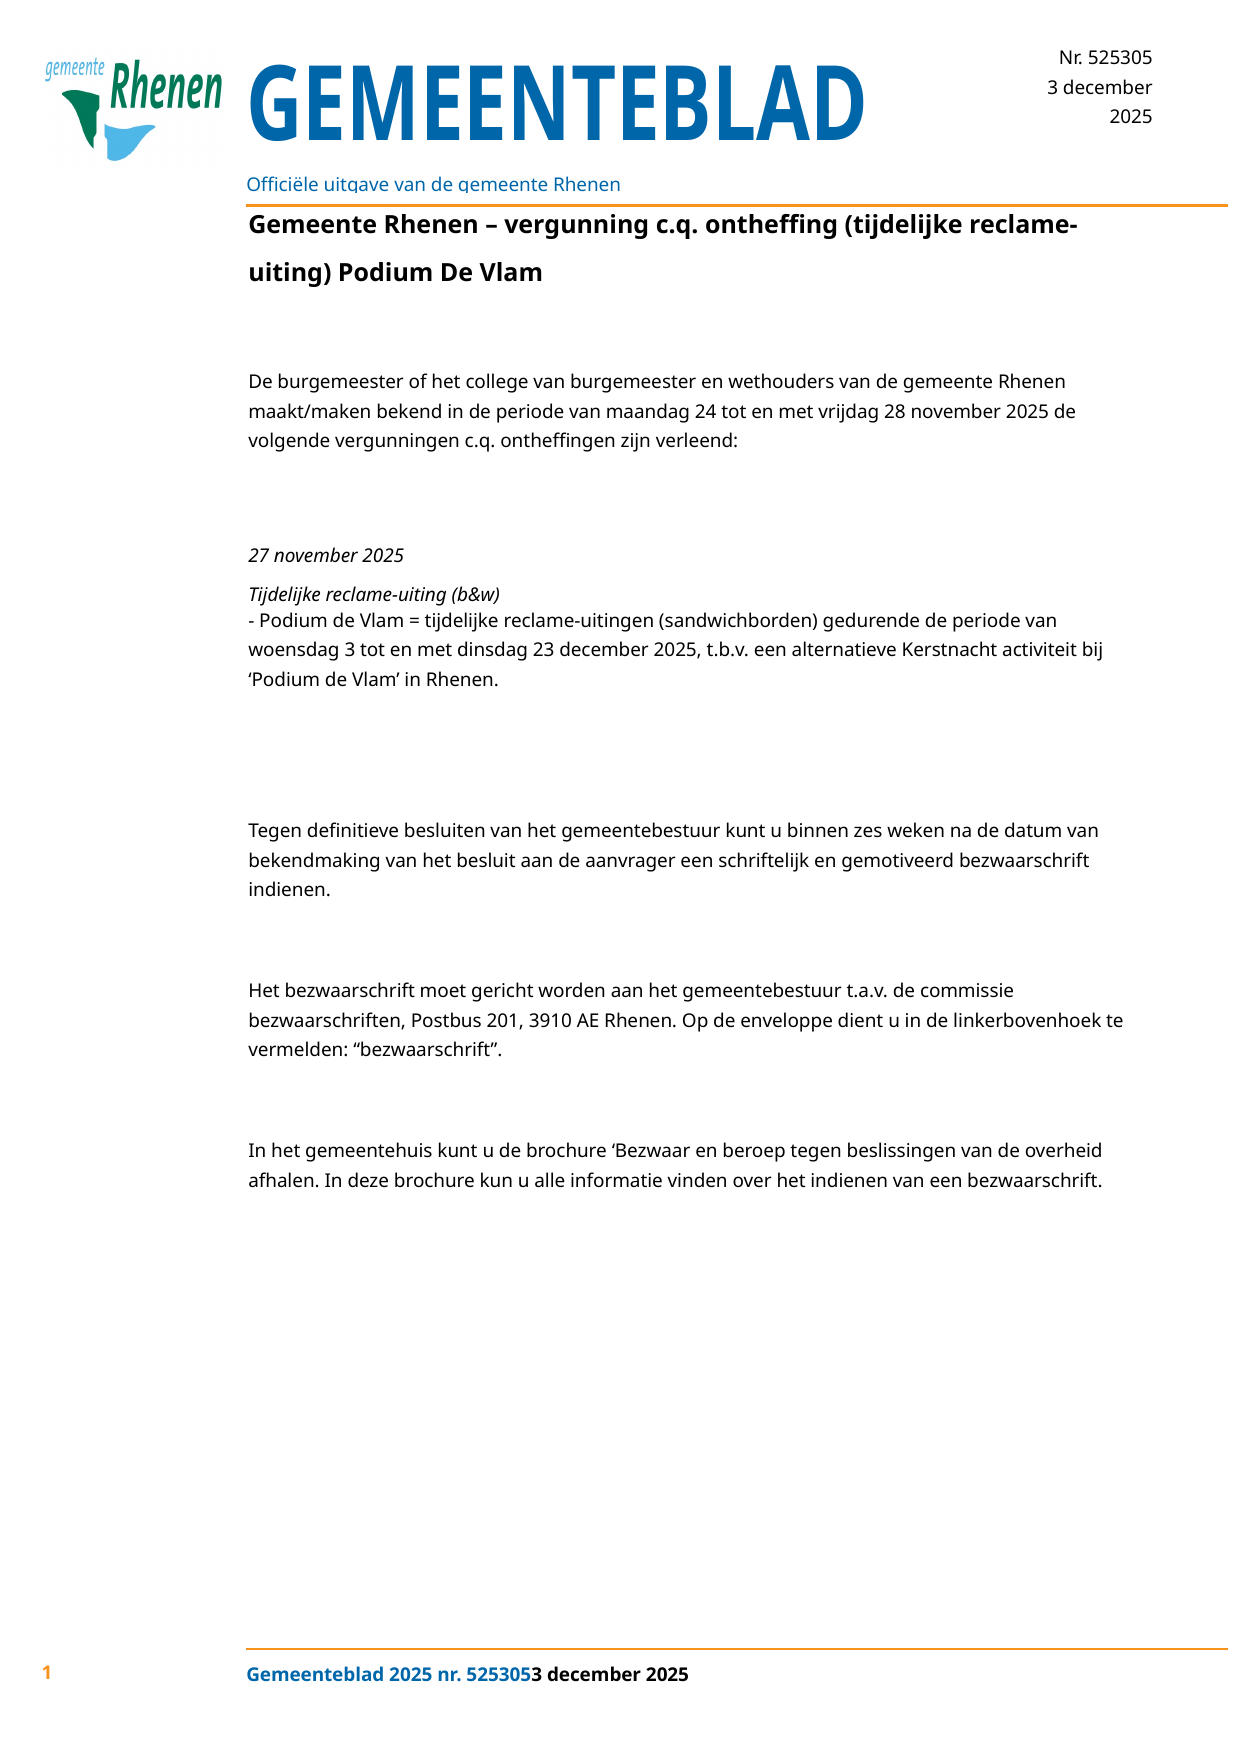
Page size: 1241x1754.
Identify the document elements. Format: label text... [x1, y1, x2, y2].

text - Podium de Vlam = tijdelijke reclame-uitingen (sandwichborden) gedurende de periode van woensdag 3 tot en met dinsdag 23 december 2025, t.b.v. een alternatieve Kerstnacht activiteit bij ‘Podium de Vlam’ in Rhenen. [248, 607, 1152, 692]
text Het bezwaarschrift moet gericht worden aan het gemeentebestuur t.a.v. de commissie bezwaarschriften, Postbus 201, 3910 AE Rhenen. Op de enveloppe dient u in de linkerbovenhoek te vermelden: “bezwaarschrift”. [248, 977, 1152, 1062]
text 27 november 2025 [248, 542, 1152, 568]
picture [41, 47, 231, 172]
text Tegen definitieve besluiten van het gemeentebestuur kunt u binnen zes weken na de datum van bekendmaking van het besluit aan de aanvrager een schriftelijk en gemotiveerd bezwaarschrift indienen. [248, 817, 1152, 902]
text De burgemeester of het college van burgemeester en wethouders van de gemeente Rhenen maakt/maken bekend in de periode van maandag 24 tot en met vrijdag 28 november 2025 de volgende vergunningen c.q. ontheffingen zijn verleend: [248, 368, 1152, 453]
text In het gemeentehuis kunt u de brochure ‘Bezwaar en beroep tegen beslissingen van de overheid afhalen. In deze brochure kun u alle informatie vinden over het indienen van een bezwaarschrift. [248, 1137, 1152, 1193]
text Gemeente Rhenen – vergunning c.q. ontheffing (tijdelijke reclame-uiting) Podium De Vlam [248, 207, 1152, 288]
text Tijdelijke reclame-uiting (b&w) [248, 581, 1152, 607]
